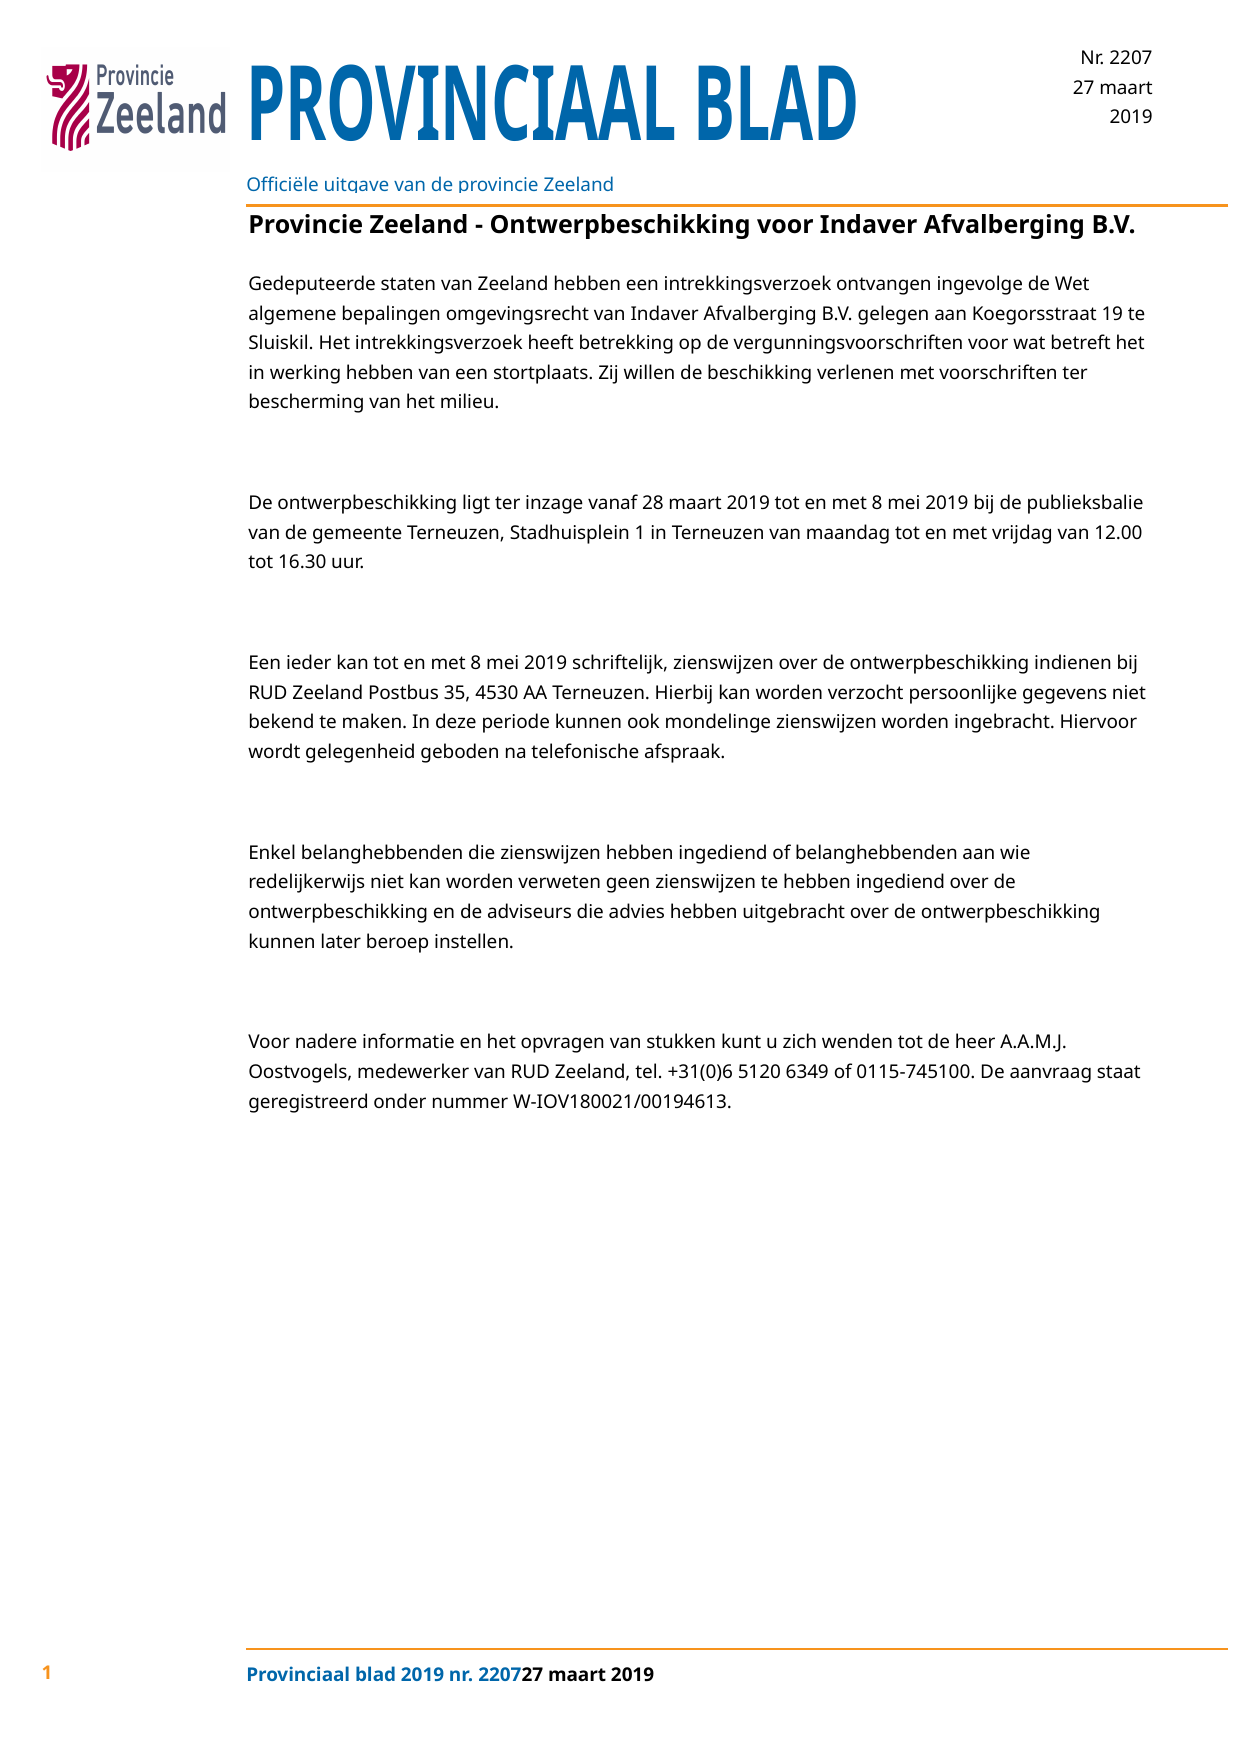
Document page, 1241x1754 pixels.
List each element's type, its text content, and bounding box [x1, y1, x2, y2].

text Voor nadere informatie en het opvragen van stukken kunt u zich wenden tot de heer A.A.M.J. Oostvogels, medewerker van RUD Zeeland, tel. +31(0)6 5120 6349 of 0115-745100. De aanvraag staat geregistreerd onder nummer W-IOV180021/00194613. [248, 1029, 1152, 1113]
text De ontwerpbeschikking ligt ter inzage vanaf 28 maart 2019 tot en met 8 mei 2019 bij de publieksbalie van de gemeente Terneuzen, Stadhuisplein 1 in Terneuzen van maandag tot en met vrijdag van 12.00 tot 16.30 uur. [248, 489, 1152, 574]
text Een ieder kan tot en met 8 mei 2019 schriftelijk, zienswijzen over de ontwerpbeschikking indienen bij RUD Zeeland Postbus 35, 4530 AA Terneuzen. Hierbij kan worden verzocht persoonlijke gegevens niet bekend te maken. In deze periode kunnen ook mondelinge zienswijzen worden ingebracht. Hiervoor wordt gelegenheid geboden na telefonische afspraak. [248, 649, 1152, 764]
text Gedeputeerde staten van Zeeland hebben een intrekkingsverzoek ontvangen ingevolge de Wet algemene bepalingen omgevingsrecht van Indaver Afvalberging B.V. gelegen aan Koegorsstraat 19 te Sluiskil. Het intrekkingsverzoek heeft betrekking op de vergunningsvoorschriften voor wat betreft het in werking hebben van een stortplaats. Zij willen de beschikking verlenen met voorschriften ter bescherming van het milieu. [248, 270, 1152, 414]
text Provincie Zeeland - Ontwerpbeschikking voor Indaver Afvalberging B.V. [248, 207, 1152, 241]
text Enkel belanghebbenden die zienswijzen hebben ingediend of belanghebbenden aan wie redelijkerwijs niet kan worden verweten geen zienswijzen te hebben ingediend over de ontwerpbeschikking en de adviseurs die advies hebben uitgebracht over de ontwerpbeschikking kunnen later beroep instellen. [248, 839, 1152, 953]
picture [41, 47, 231, 172]
